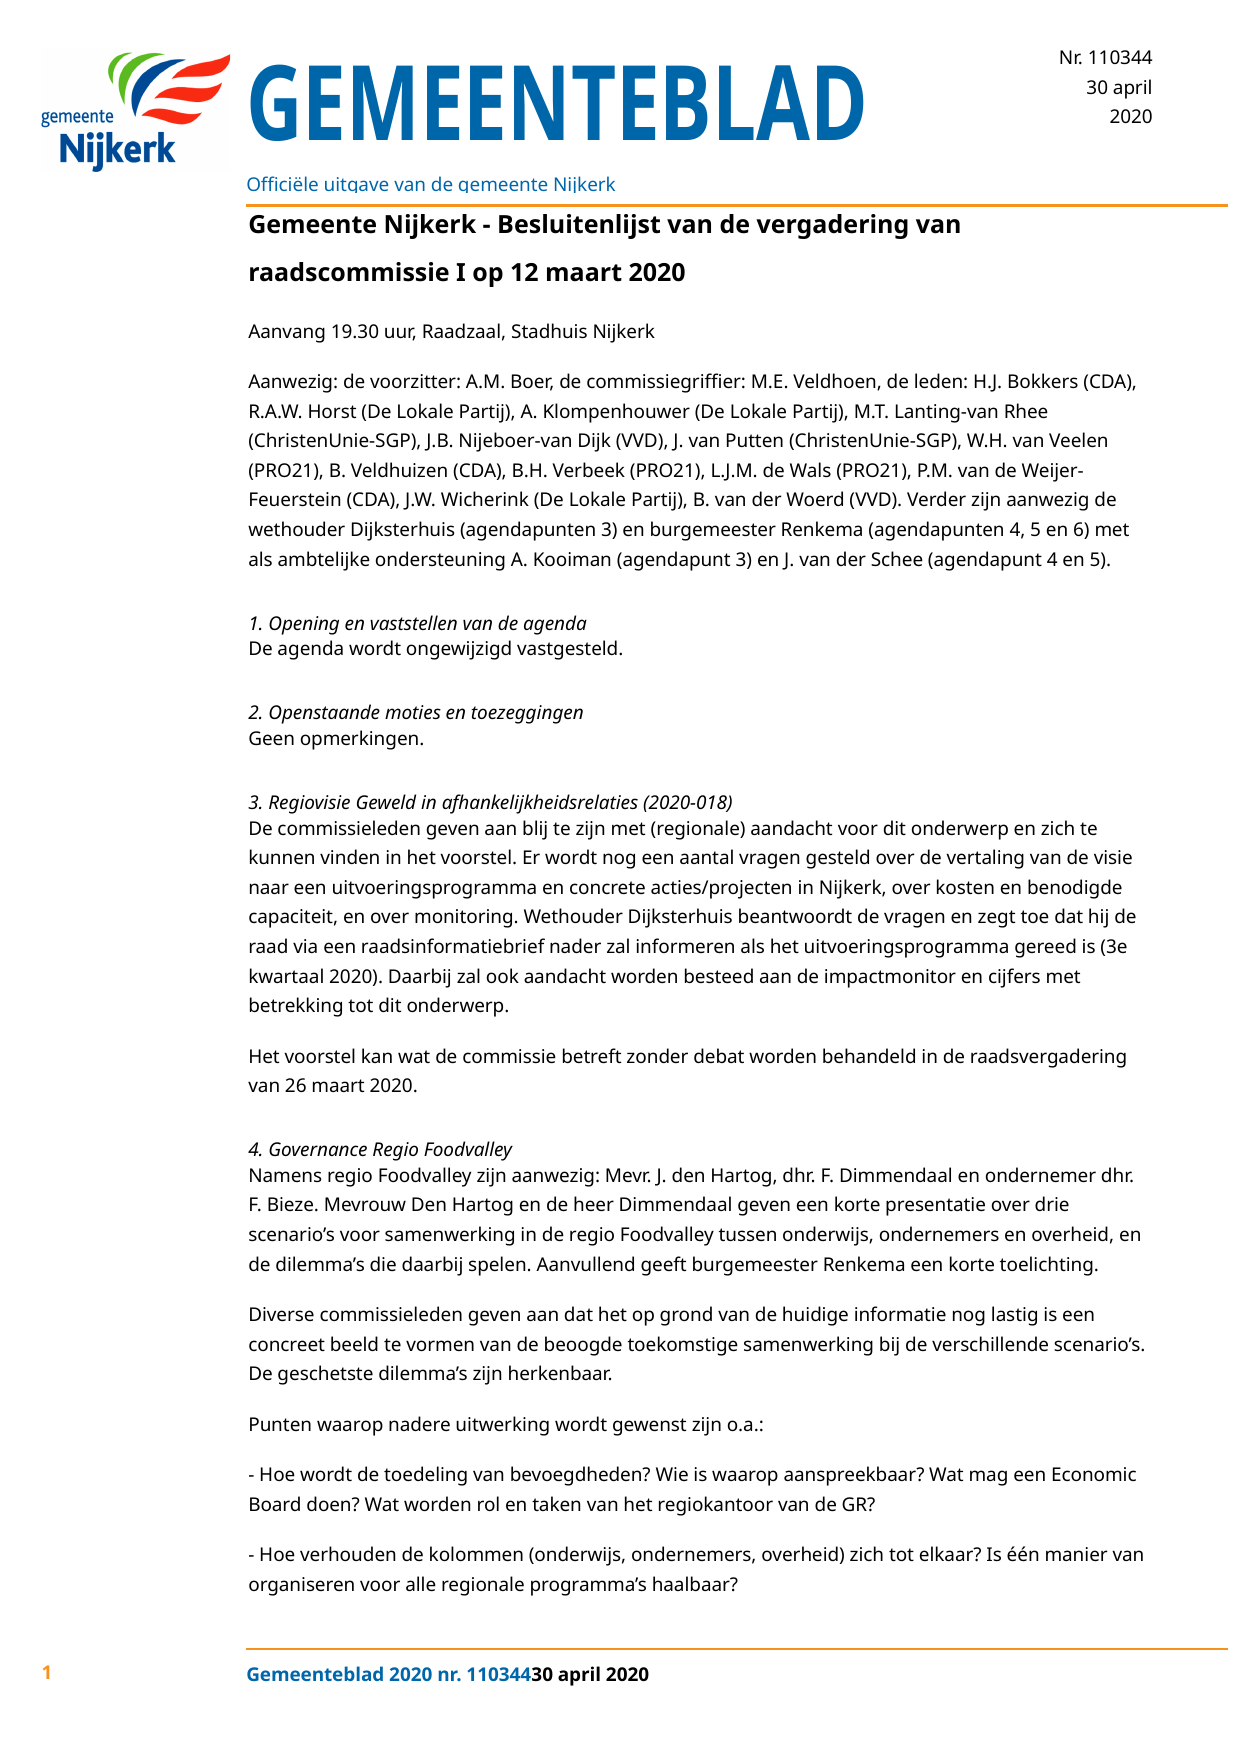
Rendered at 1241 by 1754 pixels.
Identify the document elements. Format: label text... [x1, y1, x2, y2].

text De commissieleden geven aan blij te zijn met (regionale) aandacht voor dit onderwerp en zich te kunnen vinden in het voorstel. Er wordt nog een aantal vragen gesteld over de vertaling van de visie naar een uitvoeringsprogramma en concrete acties/projecten in Nijkerk, over kosten en benodigde capaciteit, en over monitoring. Wethouder Dijksterhuis beantwoordt de vragen en zegt toe dat hij de raad via een raadsinformatiebrief nader zal informeren als het uitvoeringsprogramma gereed is (3e kwartaal 2020). Daarbij zal ook aandacht worden besteed aan de impactmonitor en cijfers met betrekking tot dit onderwerp. [248, 815, 1152, 1018]
text 3. Regiovisie Geweld in afhankelijkheidsrelaties (2020-018) [248, 789, 1152, 815]
text Het voorstel kan wat de commissie betreft zonder debat worden behandeld in de raadsvergadering van 26 maart 2020. [248, 1043, 1152, 1098]
text Punten waarop nadere uitwerking wordt gewenst zijn o.a.: [248, 1411, 1152, 1437]
text De agenda wordt ongewijzigd vastgesteld. [248, 636, 1152, 661]
text Diverse commissieleden geven aan dat het op grond van de huidige informatie nog lastig is een concreet beeld te vormen van de beoogde toekomstige samenwerking bij de verschillende scenario’s. De geschetste dilemma’s zijn herkenbaar. [248, 1301, 1152, 1386]
text 2. Openstaande moties en toezeggingen [248, 699, 1152, 725]
text - Hoe wordt de toedeling van bevoegdheden? Wie is waarop aanspreekbaar? Wat mag een Economic Board doen? Wat worden rol en taken van het regiokantoor van de GR? [248, 1461, 1152, 1517]
text Gemeente Nijkerk - Besluitenlijst van de vergadering van raadscommissie I op 12 maart 2020 [248, 207, 1152, 288]
text 4. Governance Regio Foodvalley [248, 1136, 1152, 1162]
text Namens regio Foodvalley zijn aanwezig: Mevr. J. den Hartog, dhr. F. Dimmendaal en ondernemer dhr. F. Bieze. Mevrouw Den Hartog en de heer Dimmendaal geven een korte presentatie over drie scenario’s voor samenwerking in de regio Foodvalley tussen onderwijs, ondernemers en overheid, en de dilemma’s die daarbij spelen. Aanvullend geeft burgemeester Renkema een korte toelichting. [248, 1162, 1152, 1277]
text Aanwezig: de voorzitter: A.M. Boer, de commissiegriffier: M.E. Veldhoen, de leden: H.J. Bokkers (CDA), R.A.W. Horst (De Lokale Partij), A. Klompenhouwer (De Lokale Partij), M.T. Lanting-van Rhee (ChristenUnie-SGP), J.B. Nijeboer-van Dijk (VVD), J. van Putten (ChristenUnie-SGP), W.H. van Veelen (PRO21), B. Veldhuizen (CDA), B.H. Verbeek (PRO21), L.J.M. de Wals (PRO21), P.M. van de Weijer-Feuerstein (CDA), J.W. Wicherink (De Lokale Partij), B. van der Woerd (VVD). Verder zijn aanwezig de wethouder Dijksterhuis (agendapunten 3) en burgemeester Renkema (agendapunten 4, 5 en 6) met als ambtelijke ondersteuning A. Kooiman (agendapunt 3) en J. van der Schee (agendapunt 4 en 5). [248, 368, 1152, 572]
text Geen opmerkingen. [248, 725, 1152, 751]
picture [41, 47, 231, 172]
text 1. Opening en vaststellen van de agenda [248, 610, 1152, 636]
text Aanvang 19.30 uur, Raadzaal, Stadhuis Nijkerk [248, 318, 1152, 344]
text - Hoe verhouden de kolommen (onderwijs, ondernemers, overheid) zich tot elkaar? Is één manier van organiseren voor alle regionale programma’s haalbaar? [248, 1541, 1152, 1597]
